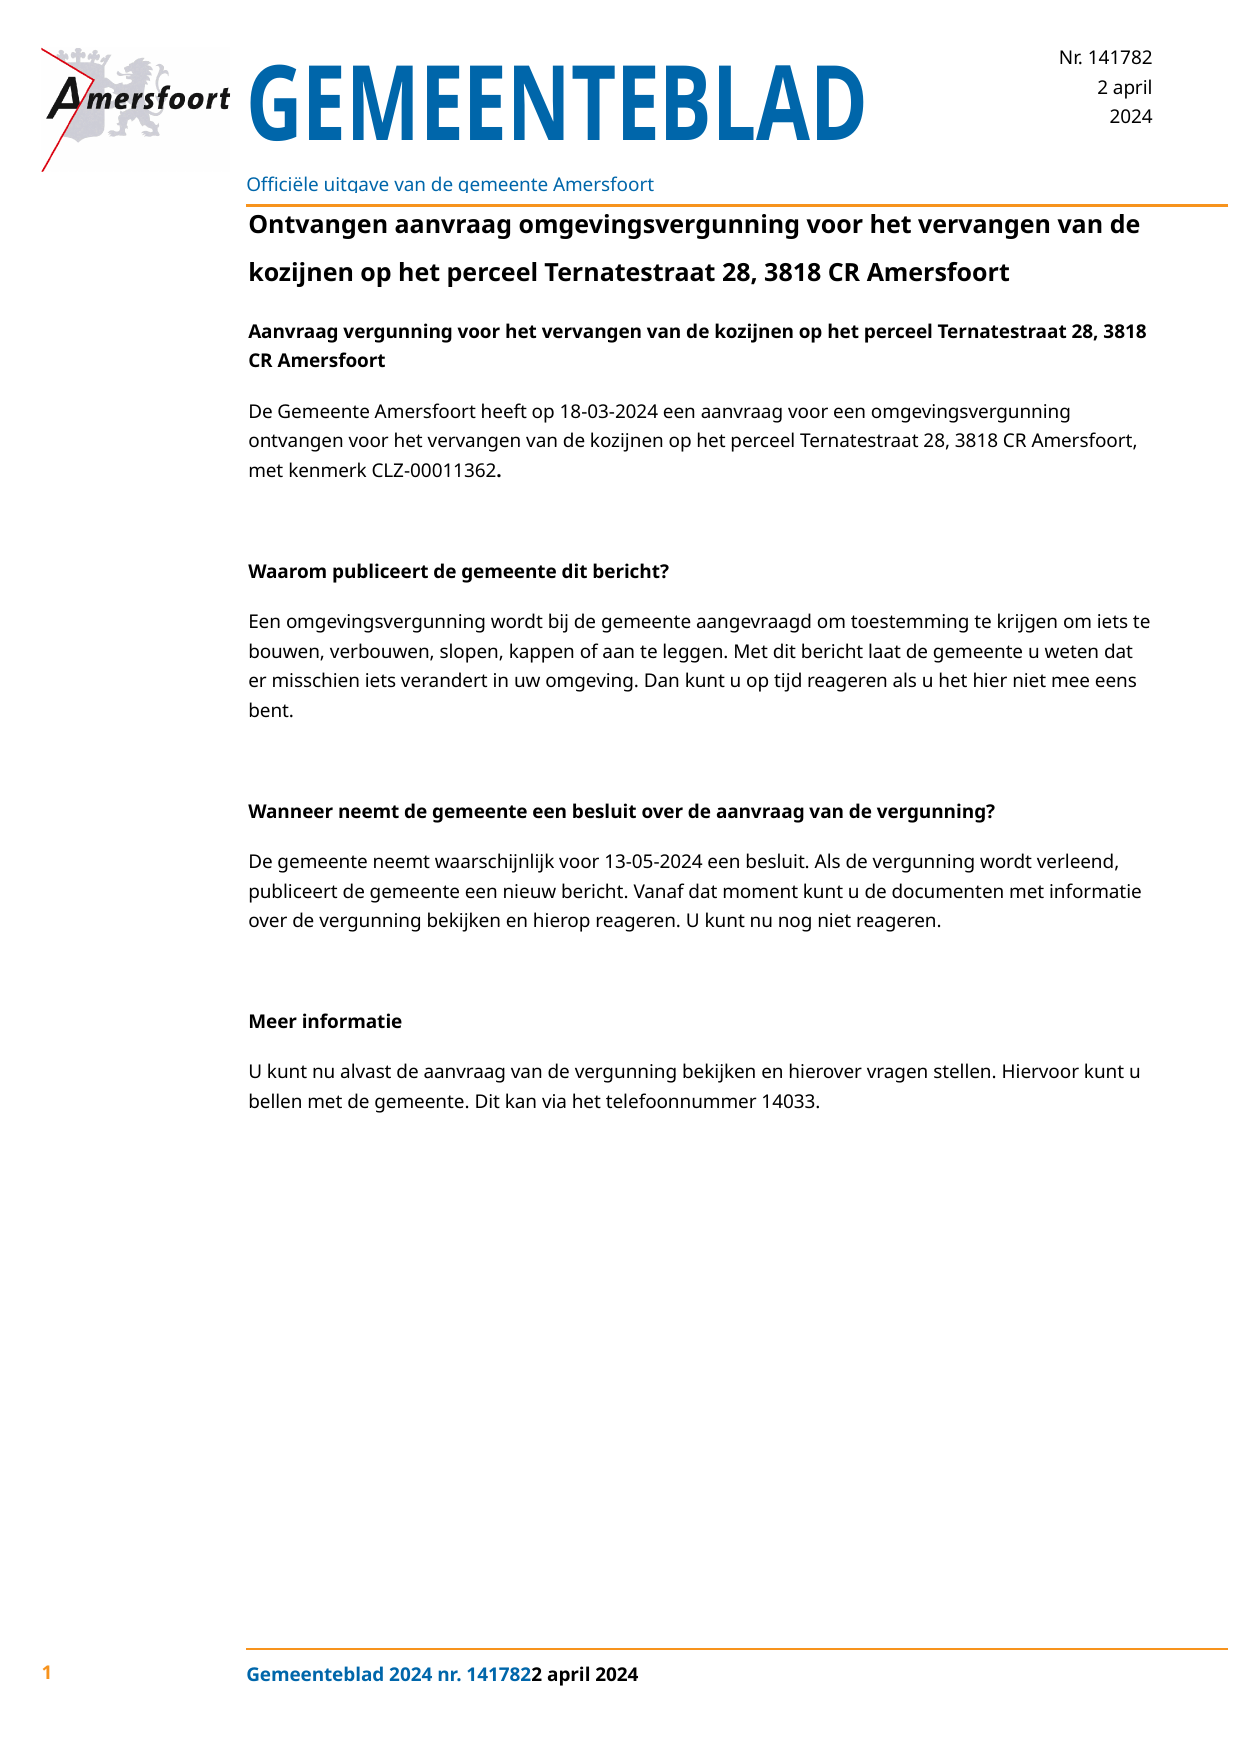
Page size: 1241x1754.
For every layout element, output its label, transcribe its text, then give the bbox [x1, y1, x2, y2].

text U kunt nu alvast de aanvraag van de vergunning bekijken en hierover vragen stellen. Hiervoor kunt u bellen met de gemeente. Dit kan via het telefoonnummer 14033. [248, 1059, 1152, 1114]
text Waarom publiceert de gemeente dit bericht? [248, 558, 1152, 584]
text Een omgevingsvergunning wordt bij de gemeente aangevraagd om toestemming te krijgen om iets te bouwen, verbouwen, slopen, kappen of aan te leggen. Met dit bericht laat de gemeente u weten dat er misschien iets verandert in uw omgeving. Dan kunt u op tijd reageren als u het hier niet mee eens bent. [248, 608, 1152, 723]
text De Gemeente Amersfoort heeft op 18-03-2024 een aanvraag voor een omgevingsvergunning ontvangen voor het vervangen van de kozijnen op het perceel Ternatestraat 28, 3818 CR Amersfoort, met kenmerk CLZ-00011362. [248, 398, 1152, 483]
text Aanvraag vergunning voor het vervangen van de kozijnen op het perceel Ternatestraat 28, 3818 CR Amersfoort [248, 318, 1152, 373]
text Wanneer neemt de gemeente een besluit over de aanvraag van de vergunning? [248, 798, 1152, 824]
text Meer informatie [248, 1008, 1152, 1034]
picture [41, 47, 231, 172]
text De gemeente neemt waarschijnlijk voor 13-05-2024 een besluit. Als de vergunning wordt verleend, publiceert de gemeente een nieuw bericht. Vanaf dat moment kunt u de documenten met informatie over de vergunning bekijken en hierop reageren. U kunt nu nog niet reageren. [248, 848, 1152, 933]
text Ontvangen aanvraag omgevingsvergunning voor het vervangen van de kozijnen op het perceel Ternatestraat 28, 3818 CR Amersfoort [248, 207, 1152, 288]
